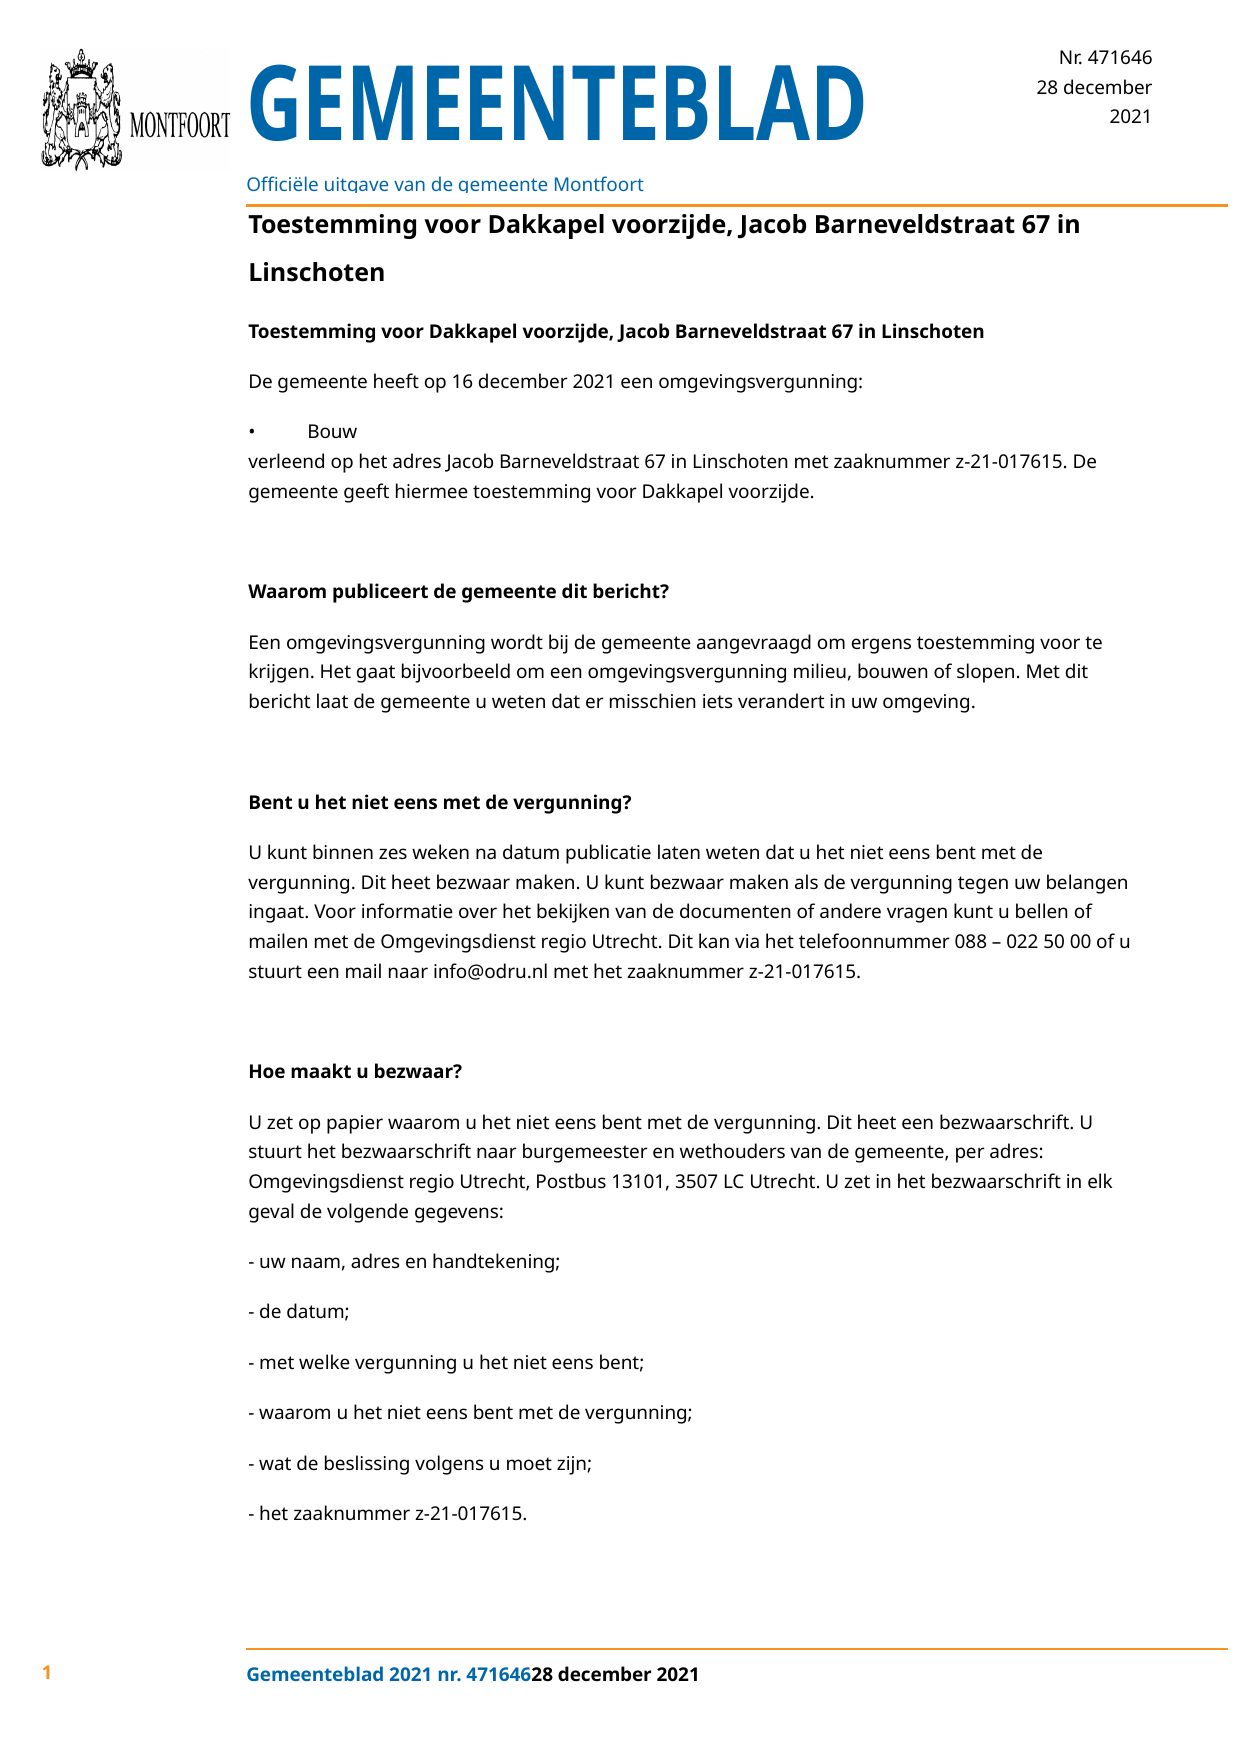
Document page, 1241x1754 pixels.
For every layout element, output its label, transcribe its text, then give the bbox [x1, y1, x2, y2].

text - waarom u het niet eens bent met de vergunning; [248, 1399, 1152, 1425]
text Waarom publiceert de gemeente dit bericht? [248, 579, 1152, 604]
picture [41, 47, 231, 172]
text De gemeente heeft op 16 december 2021 een omgevingsvergunning: [248, 368, 1152, 394]
text Een omgevingsvergunning wordt bij de gemeente aangevraagd om ergens toestemming voor te krijgen. Het gaat bijvoorbeeld om een omgevingsvergunning milieu, bouwen of slopen. Met dit bericht laat de gemeente u weten dat er misschien iets verandert in uw omgeving. [248, 629, 1152, 714]
text - de datum; [248, 1299, 1152, 1324]
list Bouw [248, 419, 1152, 444]
text Hoe maakt u bezwaar? [248, 1059, 1152, 1084]
text - wat de beslissing volgens u moet zijn; [248, 1450, 1152, 1476]
text - met welke vergunning u het niet eens bent; [248, 1349, 1152, 1375]
text - uw naam, adres en handtekening; [248, 1248, 1152, 1274]
text - het zaaknummer z-21-017615. [248, 1500, 1152, 1526]
text Toestemming voor Dakkapel voorzijde, Jacob Barneveldstraat 67 in Linschoten [248, 207, 1152, 288]
text Toestemming voor Dakkapel voorzijde, Jacob Barneveldstraat 67 in Linschoten [248, 318, 1152, 344]
text U zet op papier waarom u het niet eens bent met de vergunning. Dit heet een bezwaarschrift. U stuurt het bezwaarschrift naar burgemeester en wethouders van de gemeente, per adres: Omgevingsdienst regio Utrecht, Postbus 13101, 3507 LC Utrecht. U zet in het bezwaarschrift in elk geval de volgende gegevens: [248, 1109, 1152, 1224]
text Bent u het niet eens met de vergunning? [248, 789, 1152, 815]
text U kunt binnen zes weken na datum publicatie laten weten dat u het niet eens bent met de vergunning. Dit heet bezwaar maken. U kunt bezwaar maken als de vergunning tegen uw belangen ingaat. Voor informatie over het bekijken van de documenten of andere vragen kunt u bellen of mailen met de Omgevingsdienst regio Utrecht. Dit kan via het telefoonnummer 088 – 022 50 00 of u stuurt een mail naar info@odru.nl met het zaaknummer z-21-017615. [248, 839, 1152, 984]
text verleend op het adres Jacob Barneveldstraat 67 in Linschoten met zaaknummer z-21-017615. De gemeente geeft hiermee toestemming voor Dakkapel voorzijde. [248, 448, 1152, 504]
